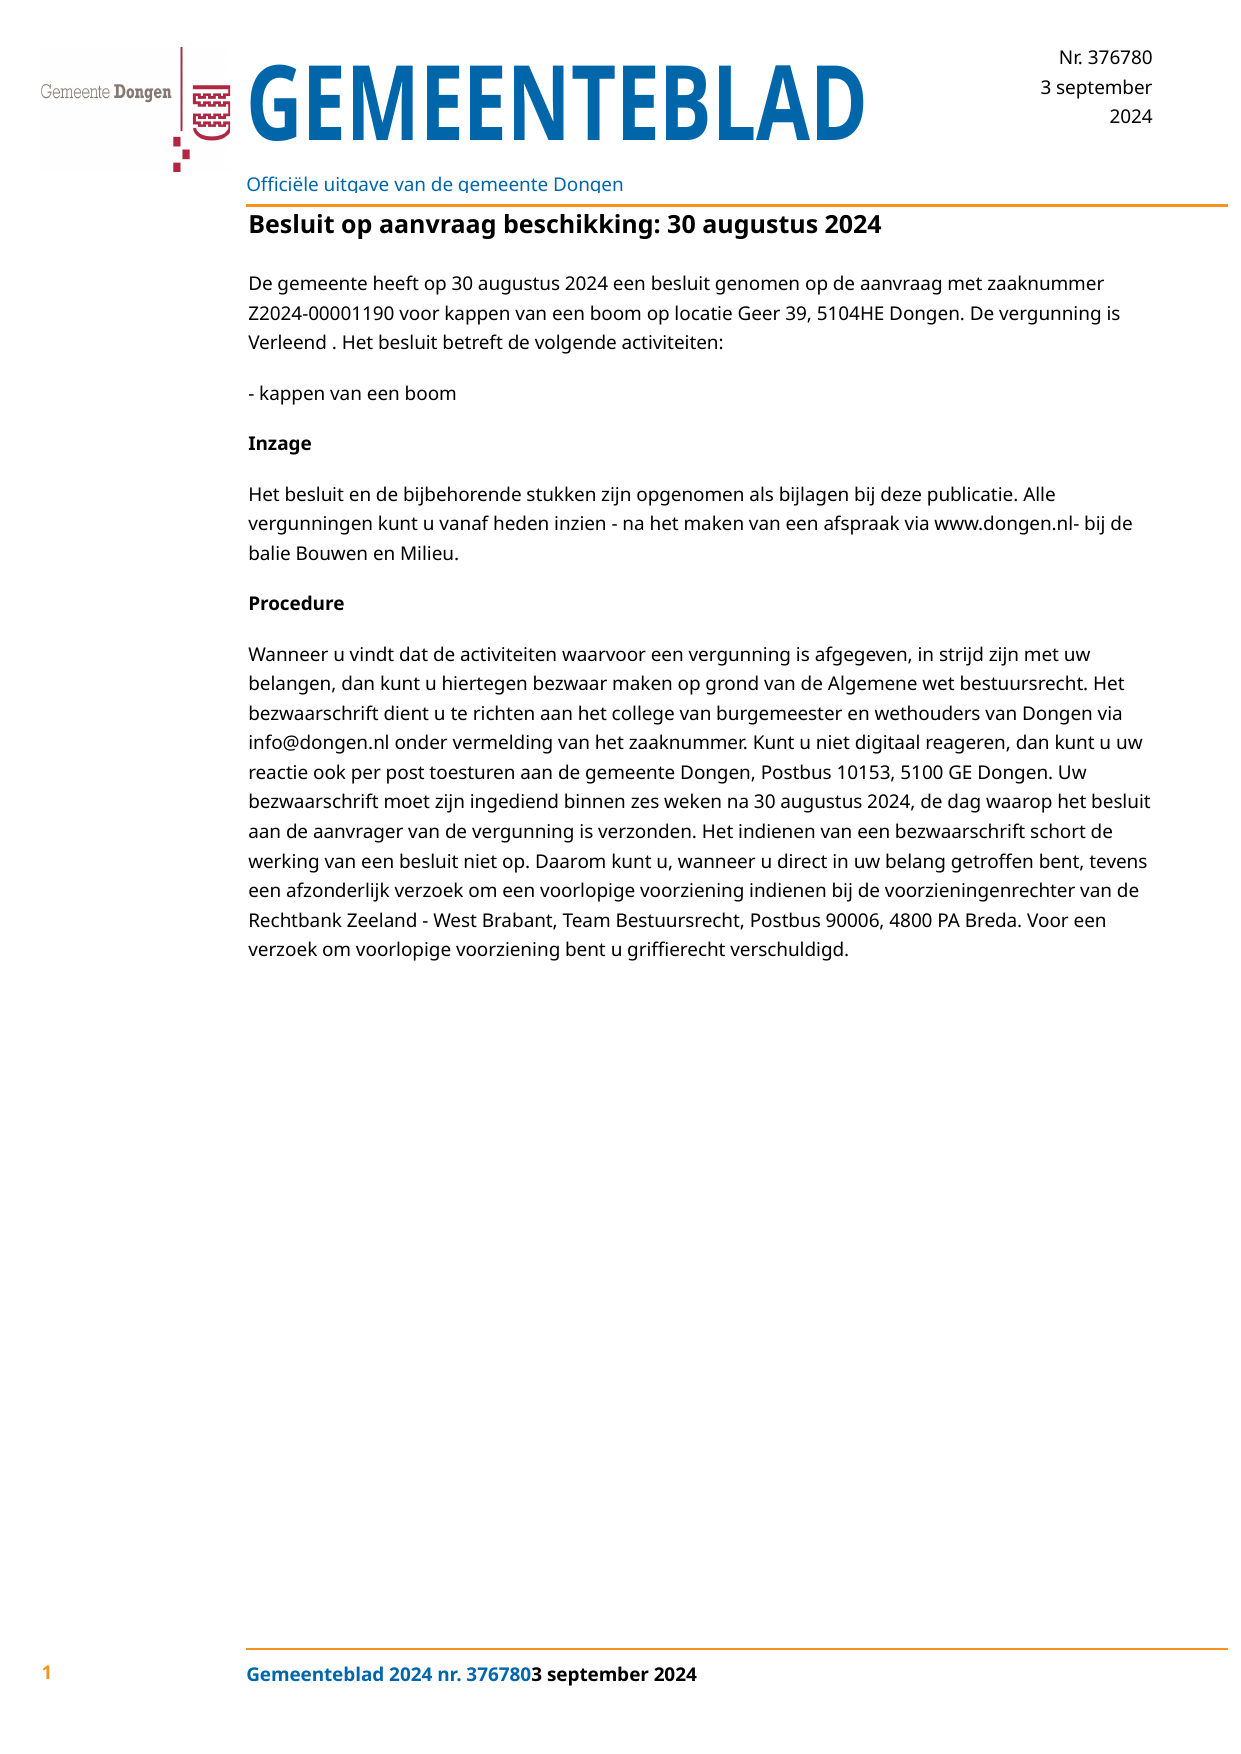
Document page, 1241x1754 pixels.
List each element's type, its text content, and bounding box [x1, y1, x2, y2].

text Wanneer u vindt dat de activiteiten waarvoor een vergunning is afgegeven, in strijd zijn met uw belangen, dan kunt u hiertegen bezwaar maken op grond van de Algemene wet bestuursrecht. Het bezwaarschrift dient u te richten aan het college van burgemeester en wethouders van Dongen via info@dongen.nl onder vermelding van het zaaknummer. Kunt u niet digitaal reageren, dan kunt u uw reactie ook per post toesturen aan de gemeente Dongen, Postbus 10153, 5100 GE Dongen. Uw bezwaarschrift moet zijn ingediend binnen zes weken na 30 augustus 2024, de dag waarop het besluit aan de aanvrager van de vergunning is verzonden. Het indienen van een bezwaarschrift schort de werking van een besluit niet op. Daarom kunt u, wanneer u direct in uw belang getroffen bent, tevens een afzonderlijk verzoek om een voorlopige voorziening indienen bij de voorzieningenrechter van de Rechtbank Zeeland - West Brabant, Team Bestuursrecht, Postbus 90006, 4800 PA Breda. Voor een verzoek om voorlopige voorziening bent u griffierecht verschuldigd. [248, 641, 1152, 962]
text Het besluit en de bijbehorende stukken zijn opgenomen als bijlagen bij deze publicatie. Alle vergunningen kunt u vanaf heden inzien - na het maken van een afspraak via www.dongen.nl- bij de balie Bouwen en Milieu. [248, 481, 1152, 566]
text Procedure [248, 590, 1152, 616]
text - kappen van een boom [248, 380, 1152, 406]
text De gemeente heeft op 30 augustus 2024 een besluit genomen op de aanvraag met zaaknummer Z2024-00001190 voor kappen van een boom op locatie Geer 39, 5104HE Dongen. De vergunning is Verleend . Het besluit betreft de volgende activiteiten: [248, 270, 1152, 355]
text Besluit op aanvraag beschikking: 30 augustus 2024 [248, 207, 1152, 241]
picture [41, 47, 231, 172]
text Inzage [248, 430, 1152, 456]
